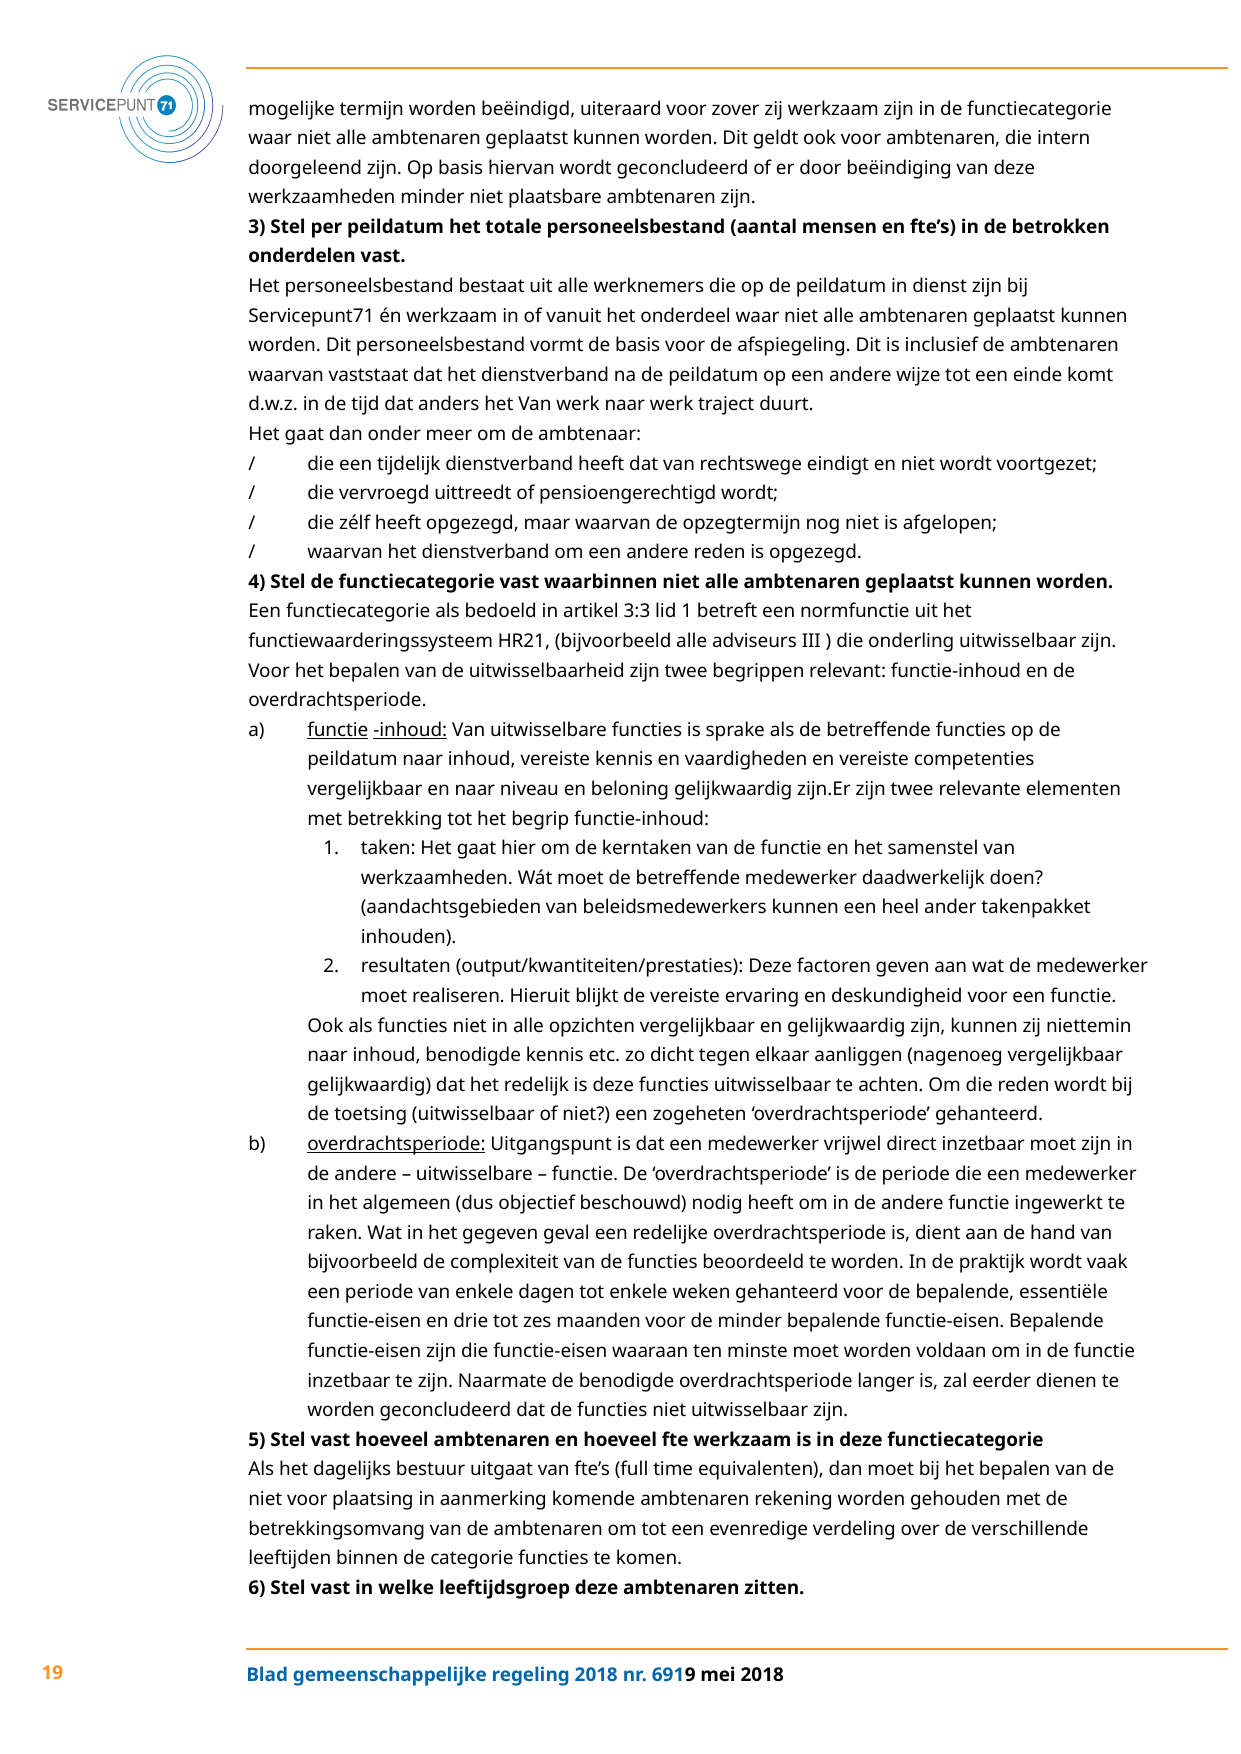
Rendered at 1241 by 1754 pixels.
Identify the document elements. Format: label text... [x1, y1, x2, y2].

list resultaten (output/kwantiteiten/prestaties): Deze factoren geven aan wat de medewerker moet realiseren. Hieruit blijkt de vereiste ervaring en deskundigheid voor een functie. [323, 953, 1152, 1008]
text 5) Stel vast hoeveel ambtenaren en hoeveel fte werkzaam is in deze functiecategorie [248, 1426, 1152, 1452]
text Het personeelsbestand bestaat uit alle werknemers die op de peildatum in dienst zijn bij Servicepunt71 én werkzaam in of vanuit het onderdeel waar niet alle ambtenaren geplaatst kunnen worden. Dit personeelsbestand vormt de basis voor de afspiegeling. Dit is inclusief de ambtenaren waarvan vaststaat dat het dienstverband na de peildatum op een andere wijze tot een einde komt d.w.z. in de tijd dat anders het Van werk naar werk traject duurt. [248, 272, 1152, 416]
text 6) Stel vast in welke leeftijdsgroep deze ambtenaren zitten. [248, 1574, 1152, 1600]
list die vervroegd uittreedt of pensioengerechtigd wordt; [248, 479, 1152, 505]
text mogelijke termijn worden beëindigd, uiteraard voor zover zij werkzaam zijn in de functiecategorie waar niet alle ambtenaren geplaatst kunnen worden. Dit geldt ook voor ambtenaren, die intern doorgeleend zijn. Op basis hiervan wordt geconcludeerd of er door beëindiging van deze werkzaamheden minder niet plaatsbare ambtenaren zijn. [248, 95, 1152, 209]
list overdrachtsperiode: Uitgangspunt is dat een medewerker vrijwel direct inzetbaar moet zijn in de andere – uitwisselbare – functie. De ‘overdrachtsperiode’ is de periode die een medewerker in het algemeen (dus objectief beschouwd) nodig heeft om in de andere functie ingewerkt te raken. Wat in het gegeven geval een redelijke overdrachtsperiode is, dient aan de hand van bijvoorbeeld de complexiteit van de functies beoordeeld te worden. In de praktijk wordt vaak een periode van enkele dagen tot enkele weken gehanteerd voor de bepalende, essentiële functie-eisen en drie tot zes maanden voor de minder bepalende functie-eisen. Bepalende functie-eisen zijn die functie-eisen waaraan ten minste moet worden voldaan om in de functie inzetbaar te zijn. Naarmate de benodigde overdrachtsperiode langer is, zal eerder dienen te worden geconcludeerd dat de functies niet uitwisselbaar zijn. [248, 1130, 1152, 1422]
list functie -inhoud: Van uitwisselbare functies is sprake als de betreffende functies op de peildatum naar inhoud, vereiste kennis en vaardigheden en vereiste competenties vergelijkbaar en naar niveau en beloning gelijkwaardig zijn.Er zijn twee relevante elementen met betrekking tot het begrip functie-inhoud: [248, 716, 1152, 831]
picture [41, 47, 231, 172]
text Een functiecategorie als bedoeld in artikel 3:3 lid 1 betreft een normfunctie uit het functiewaarderingssysteem HR21, (bijvoorbeeld alle adviseurs III ) die onderling uitwisselbaar zijn. Voor het bepalen van de uitwisselbaarheid zijn twee begrippen relevant: functie-inhoud en de overdrachtsperiode. [248, 598, 1152, 712]
text Als het dagelijks bestuur uitgaat van fte’s (full time equivalenten), dan moet bij het bepalen van de niet voor plaatsing in aanmerking komende ambtenaren rekening worden gehouden met de betrekkingsomvang van de ambtenaren om tot een evenredige verdeling over de verschillende leeftijden binnen de categorie functies te komen. [248, 1456, 1152, 1570]
text 3) Stel per peildatum het totale personeelsbestand (aantal mensen en fte’s) in de betrokken onderdelen vast. [248, 213, 1152, 268]
list Ook als functies niet in alle opzichten vergelijkbaar en gelijkwaardig zijn, kunnen zij niettemin naar inhoud, benodigde kennis etc. zo dicht tegen elkaar aanliggen (nagenoeg vergelijkbaar gelijkwaardig) dat het redelijk is deze functies uitwisselbaar te achten. Om die reden wordt bij de toetsing (uitwisselbaar of niet?) een zogeheten ‘overdrachtsperiode’ gehanteerd. [248, 1012, 1152, 1126]
list waarvan het dienstverband om een andere reden is opgezegd. [248, 538, 1152, 564]
text 4) Stel de functiecategorie vast waarbinnen niet alle ambtenaren geplaatst kunnen worden. [248, 568, 1152, 594]
list die zélf heeft opgezegd, maar waarvan de opzegtermijn nog niet is afgelopen; [248, 509, 1152, 535]
text Het gaat dan onder meer om de ambtenaar: [248, 420, 1152, 446]
list taken: Het gaat hier om de kerntaken van de functie en het samenstel van werkzaamheden. Wát moet de betreffende medewerker daadwerkelijk doen? (aandachtsgebieden van beleidsmedewerkers kunnen een heel ander takenpakket inhouden). [323, 834, 1152, 949]
list die een tijdelijk dienstverband heeft dat van rechtswege eindigt en niet wordt voortgezet; [248, 450, 1152, 476]
